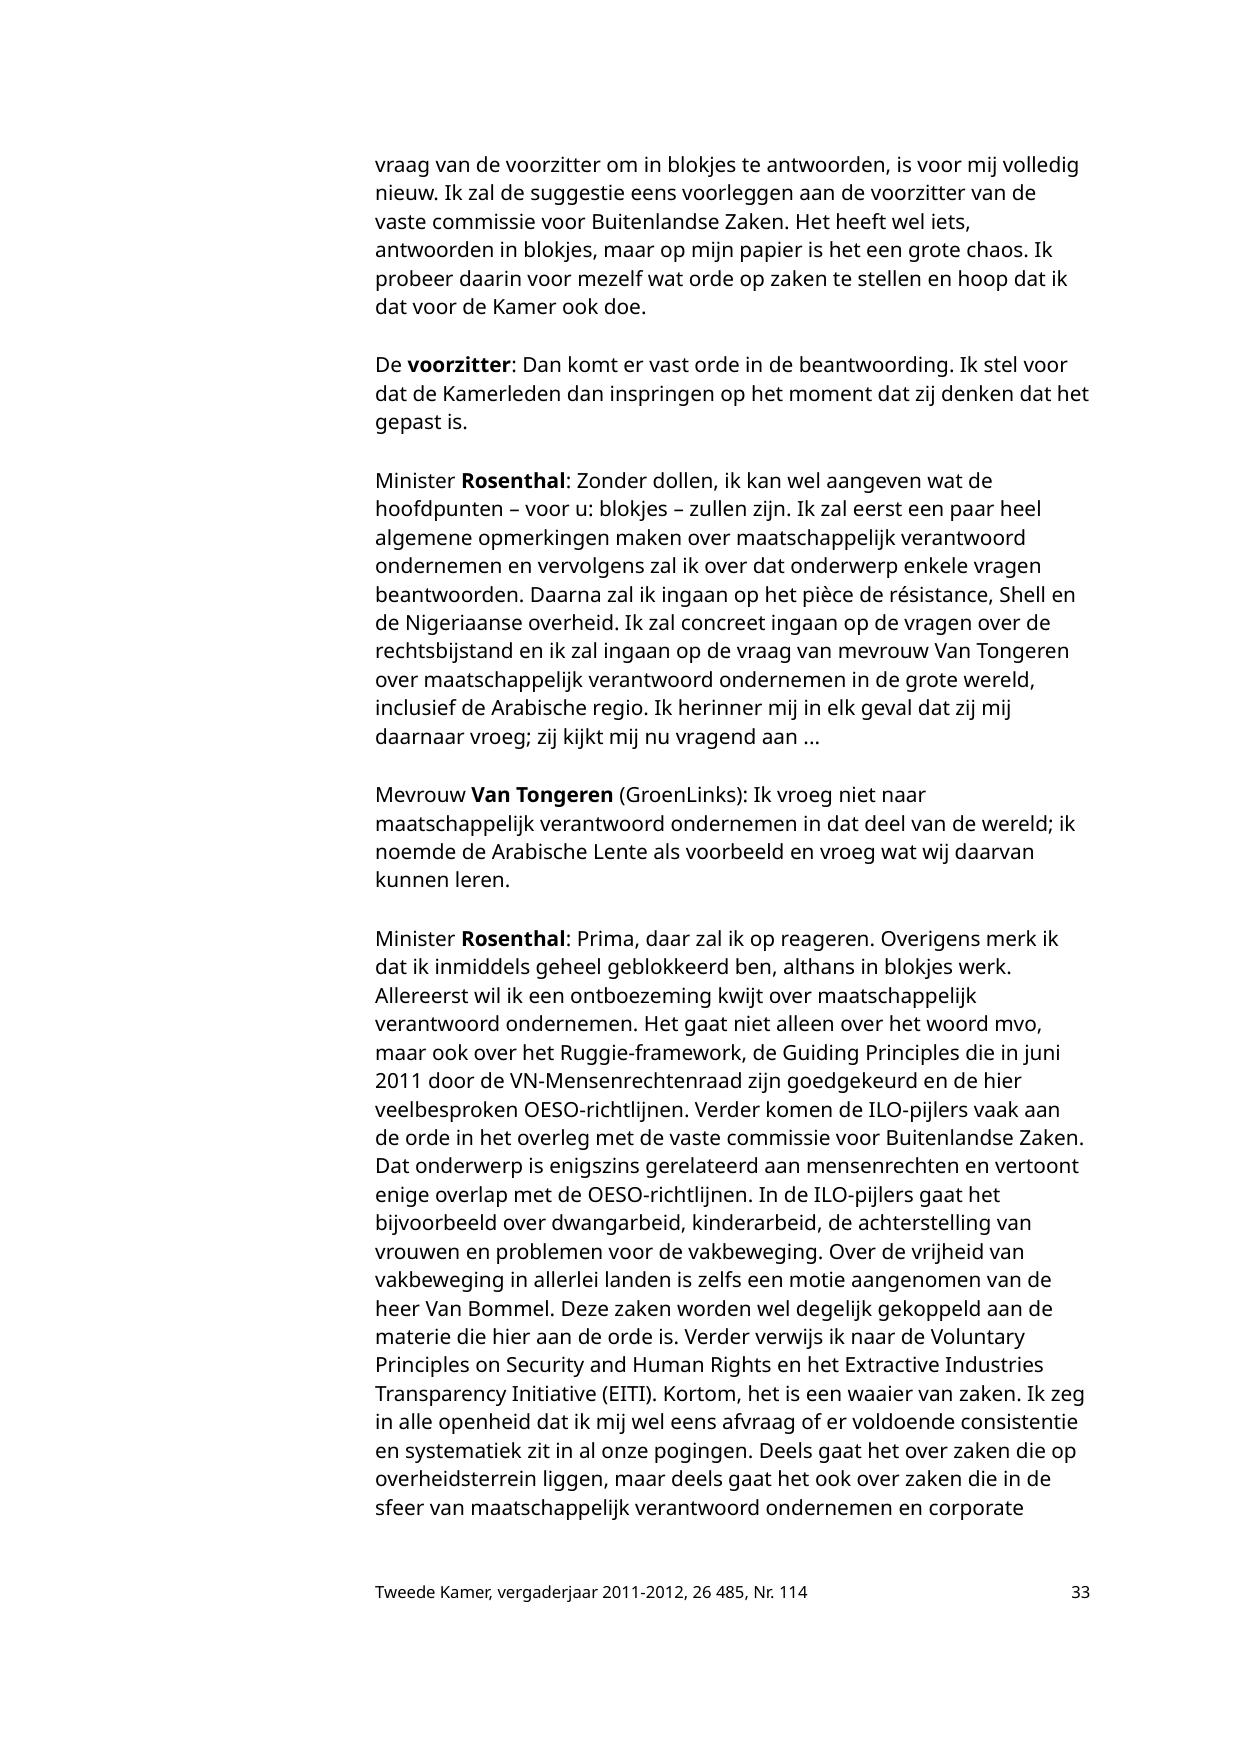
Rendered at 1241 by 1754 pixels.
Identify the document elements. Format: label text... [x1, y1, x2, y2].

text De voorzitter: Dan komt er vast orde in de beantwoording. Ik stel voor dat de Kamerleden dan inspringen op het moment dat zij denken dat het gepast is. [375, 351, 1090, 436]
text Minister Rosenthal: Prima, daar zal ik op reageren. Overigens merk ik dat ik inmiddels geheel geblokkeerd ben, althans in blokjes werk. [375, 924, 1090, 981]
text Minister Rosenthal: Zonder dollen, ik kan wel aangeven wat de hoofdpunten – voor u: blokjes – zullen zijn. Ik zal eerst een paar heel algemene opmerkingen maken over maatschappelijk verantwoord ondernemen en vervolgens zal ik over dat onderwerp enkele vragen beantwoorden. Daarna zal ik ingaan op het pièce de résistance, Shell en de Nigeriaanse overheid. Ik zal concreet ingaan op de vragen over de rechtsbijstand en ik zal ingaan op de vraag van mevrouw Van Tongeren over maatschappelijk verantwoord ondernemen in de grote wereld, inclusief de Arabische regio. Ik herinner mij in elk geval dat zij mij daarnaar vroeg; zij kijkt mij nu vragend aan ... [375, 466, 1090, 750]
text vraag van de voorzitter om in blokjes te antwoorden, is voor mij volledig nieuw. Ik zal de suggestie eens voorleggen aan de voorzitter van de vaste commissie voor Buitenlandse Zaken. Het heeft wel iets, antwoorden in blokjes, maar op mijn papier is het een grote chaos. Ik probeer daarin voor mezelf wat orde op zaken te stellen en hoop dat ik dat voor de Kamer ook doe. [375, 150, 1090, 321]
text Mevrouw Van Tongeren (GroenLinks): Ik vroeg niet naar maatschappelijk verantwoord ondernemen in dat deel van de wereld; ik noemde de Arabische Lente als voorbeeld en vroeg wat wij daarvan kunnen leren. [375, 780, 1090, 894]
text Allereerst wil ik een ontboezeming kwijt over maatschappelijk verantwoord ondernemen. Het gaat niet alleen over het woord mvo, maar ook over het Ruggie-framework, de Guiding Principles die in juni 2011 door de VN-Mensenrechtenraad zijn goedgekeurd en de hier veelbesproken OESO-richtlijnen. Verder komen de ILO-pijlers vaak aan de orde in het overleg met de vaste commissie voor Buitenlandse Zaken. Dat onderwerp is enigszins gerelateerd aan mensenrechten en vertoont enige overlap met de OESO-richtlijnen. In de ILO-pijlers gaat het bijvoorbeeld over dwangarbeid, kinderarbeid, de achterstelling van vrouwen en problemen voor de vakbeweging. Over de vrijheid van vakbeweging in allerlei landen is zelfs een motie aangenomen van de heer Van Bommel. Deze zaken worden wel degelijk gekoppeld aan de materie die hier aan de orde is. Verder verwijs ik naar de Voluntary Principles on Security and Human Rights en het Extractive Industries Transparency Initiative (EITI). Kortom, het is een waaier van zaken. Ik zeg in alle openheid dat ik mij wel eens afvraag of er voldoende consistentie en systematiek zit in al onze pogingen. Deels gaat het over zaken die op overheidsterrein liggen, maar deels gaat het ook over zaken die in de sfeer van maatschappelijk verantwoord ondernemen en corporate [375, 981, 1090, 1521]
